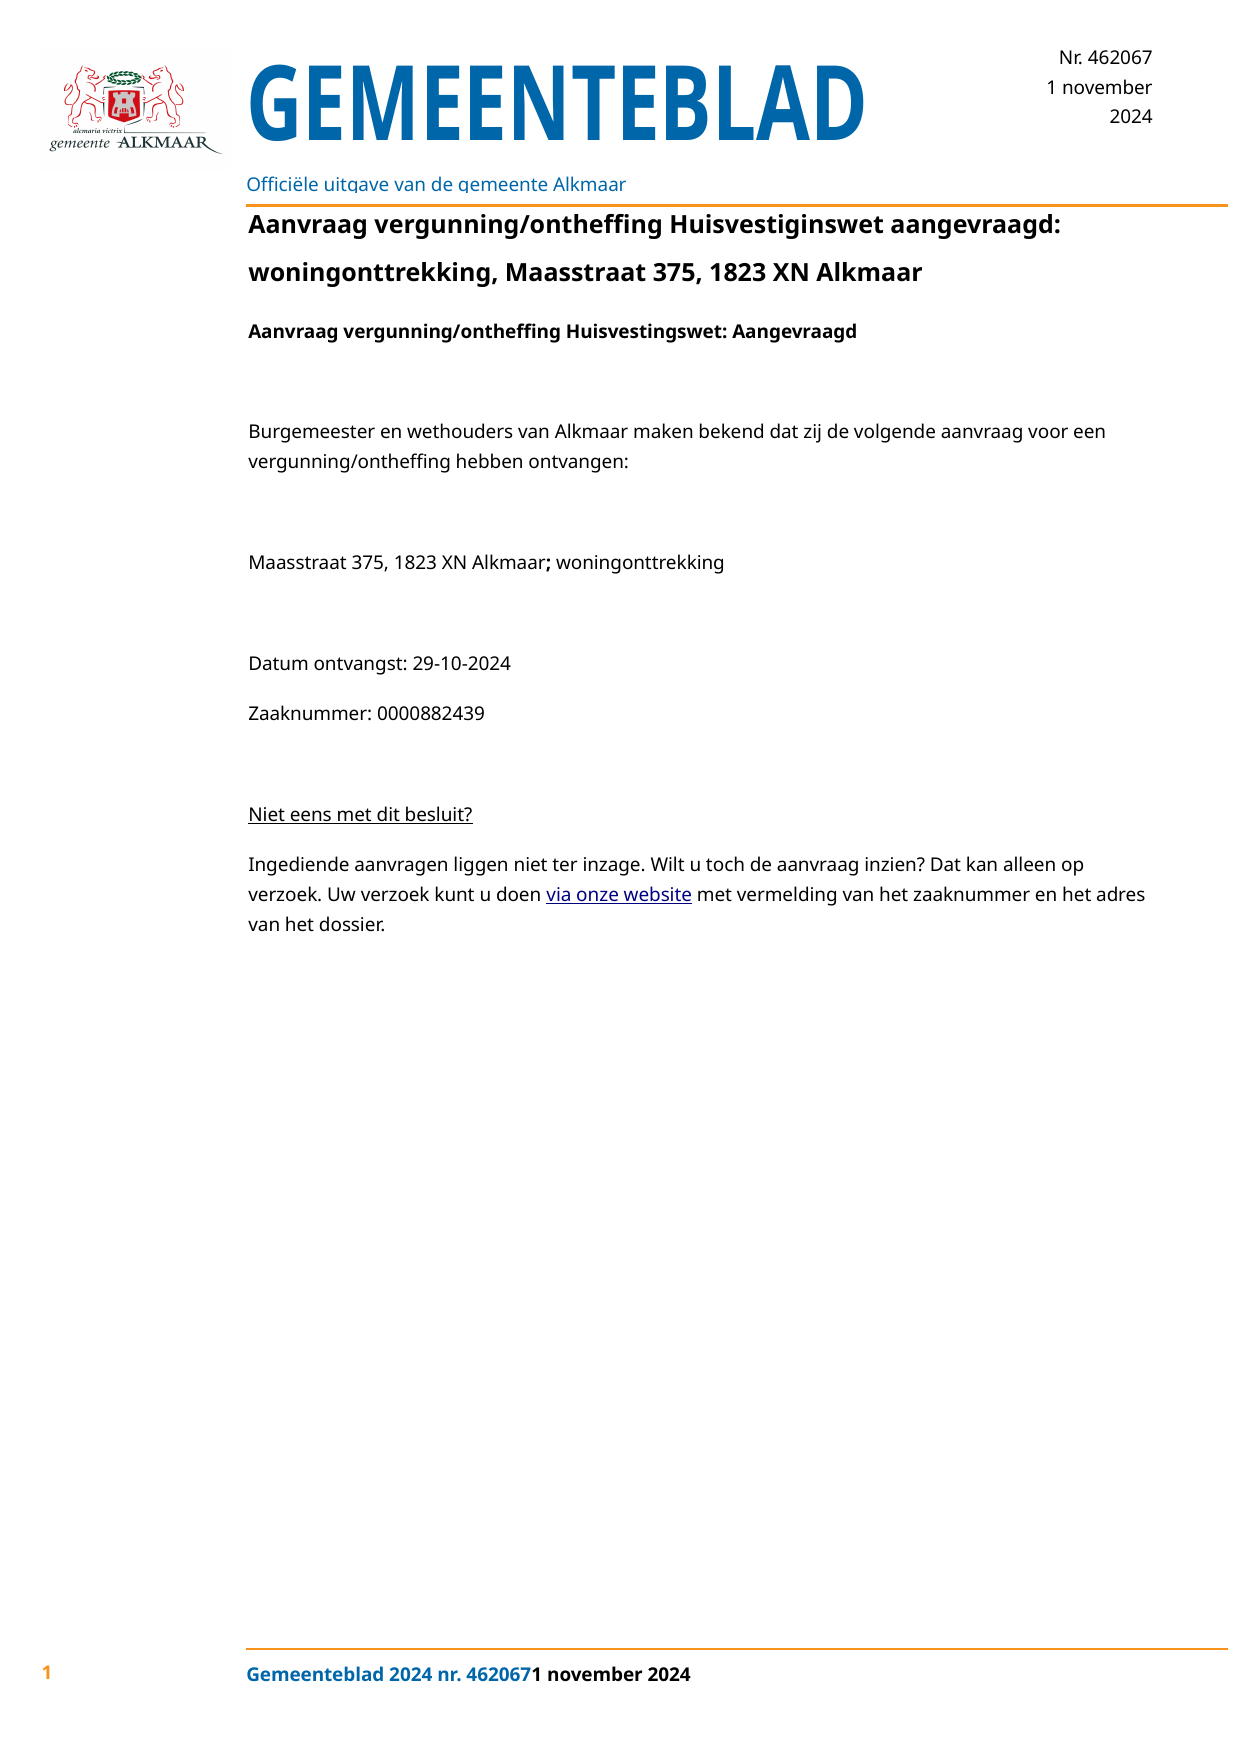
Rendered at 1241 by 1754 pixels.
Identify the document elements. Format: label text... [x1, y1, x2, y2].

text Aanvraag vergunning/ontheffing Huisvestingswet: Aangevraagd [248, 318, 1152, 344]
text Burgemeester en wethouders van Alkmaar maken bekend dat zij de volgende aanvraag voor een vergunning/ontheffing hebben ontvangen: [248, 419, 1152, 474]
text Zaaknummer: 0000882439 [248, 700, 1152, 726]
text Ingediende aanvragen liggen niet ter inzage. Wilt u toch de aanvraag inzien? Dat kan alleen op verzoek. Uw verzoek kunt u doen via onze website met vermelding van het zaaknummer en het adres van het dossier. [248, 852, 1152, 937]
text Maasstraat 375, 1823 XN Alkmaar; woningonttrekking [248, 549, 1152, 575]
text Datum ontvangst: 29-10-2024 [248, 650, 1152, 676]
picture [41, 47, 231, 172]
text Niet eens met dit besluit? [248, 801, 1152, 827]
text Aanvraag vergunning/ontheffing Huisvestiginswet aangevraagd: woningonttrekking, Maasstraat 375, 1823 XN Alkmaar [248, 207, 1152, 288]
